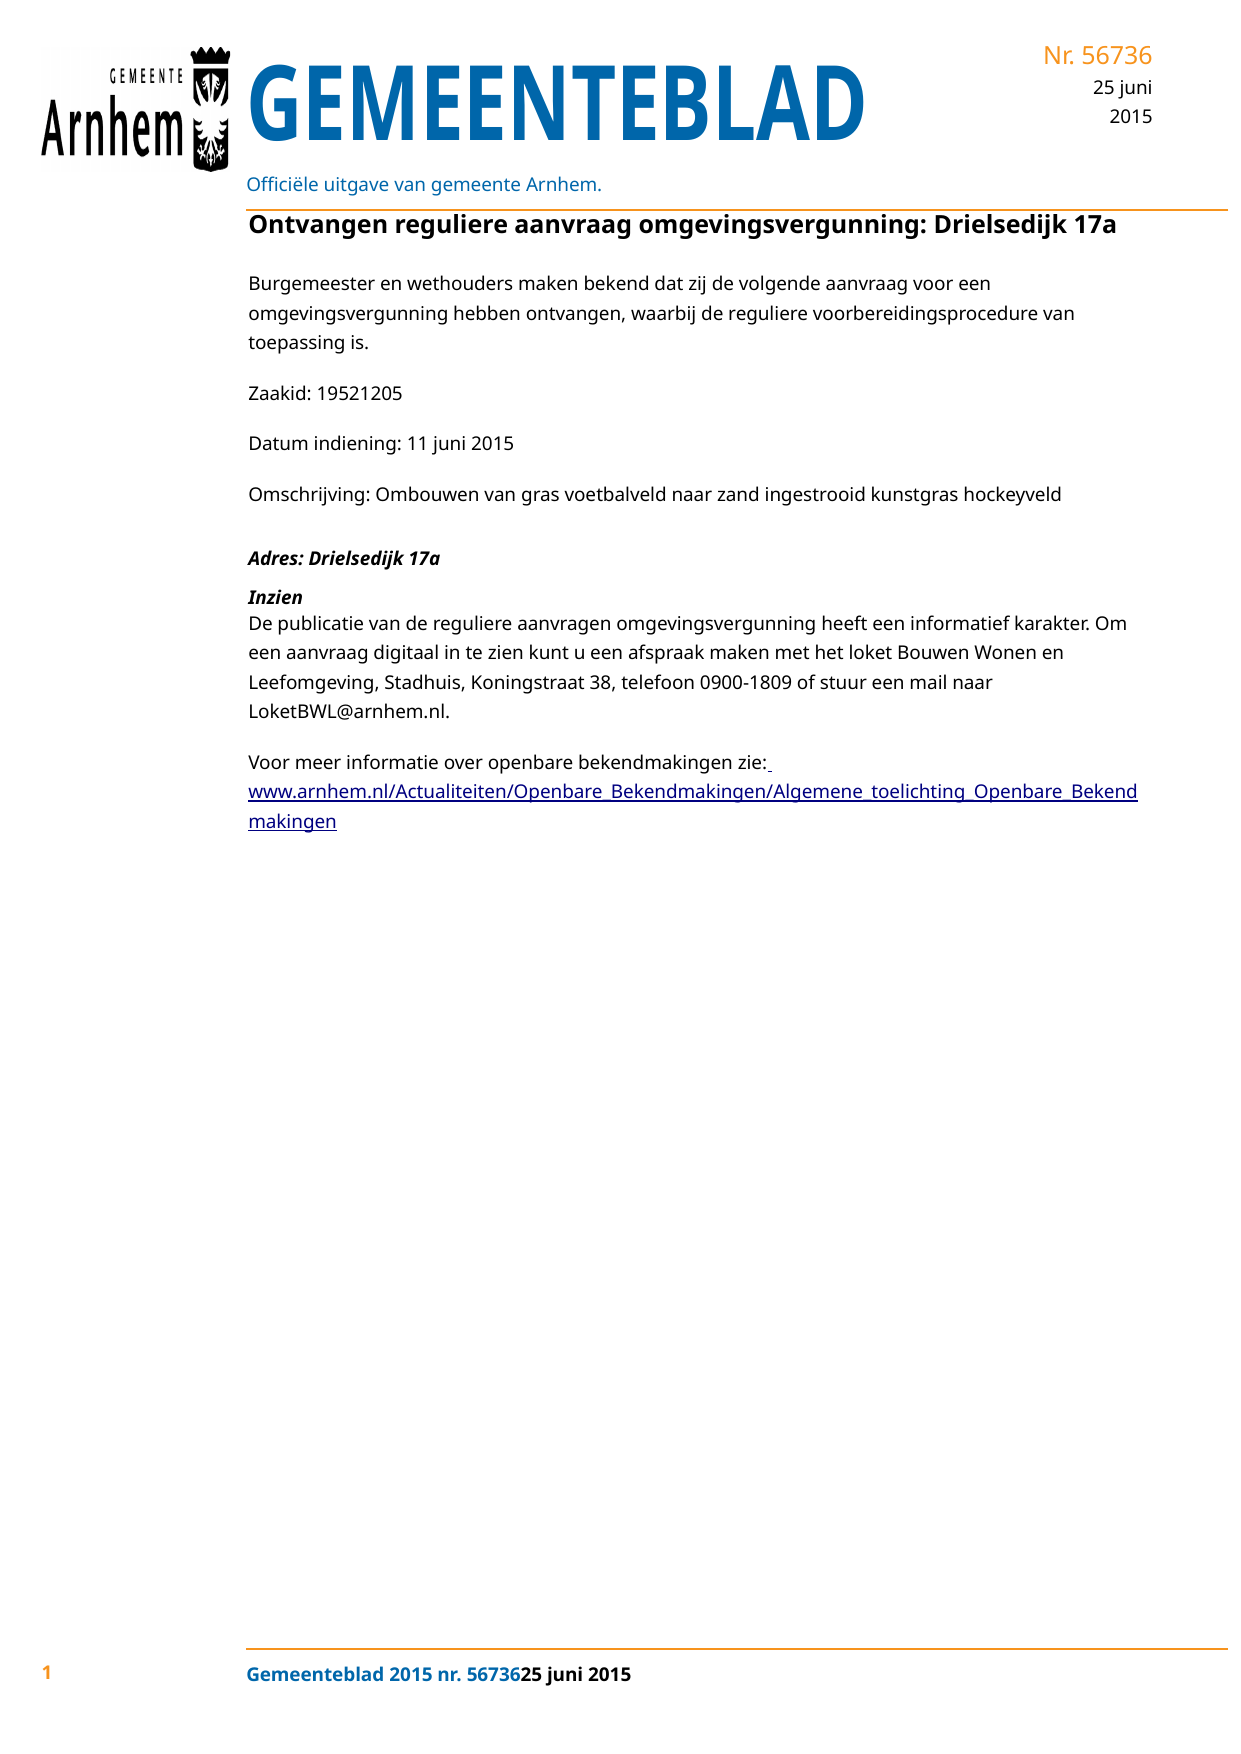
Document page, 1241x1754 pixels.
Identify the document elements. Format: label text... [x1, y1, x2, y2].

text Datum indiening: 11 juni 2015 [248, 430, 1152, 456]
text Ontvangen reguliere aanvraag omgevingsvergunning: Drielsedijk 17a [248, 211, 1152, 241]
text Voor meer informatie over openbare bekendmakingen zie: www.arnhem.nl/Actualiteiten/Openbare_Bekendmakingen/Algemene_toelichting_Openbare_Bekendmakingen [248, 749, 1152, 834]
text Burgemeester en wethouders maken bekend dat zij de volgende aanvraag voor een omgevingsvergunning hebben ontvangen, waarbij de reguliere voorbereidingsprocedure van toepassing is. [248, 270, 1152, 355]
text Inzien [248, 584, 1152, 610]
text Omschrijving: Ombouwen van gras voetbalveld naar zand ingestrooid kunstgras hockeyveld [248, 481, 1152, 506]
text Adres: Drielsedijk 17a [248, 545, 1152, 570]
picture [41, 47, 231, 172]
text Zaakid: 19521205 [248, 380, 1152, 406]
text De publicatie van de reguliere aanvragen omgevingsvergunning heeft een informatief karakter. Om een aanvraag digitaal in te zien kunt u een afspraak maken met het loket Bouwen Wonen en Leefomgeving, Stadhuis, Koningstraat 38, telefoon 0900-1809 of stuur een mail naar LoketBWL@arnhem.nl. [248, 610, 1152, 724]
